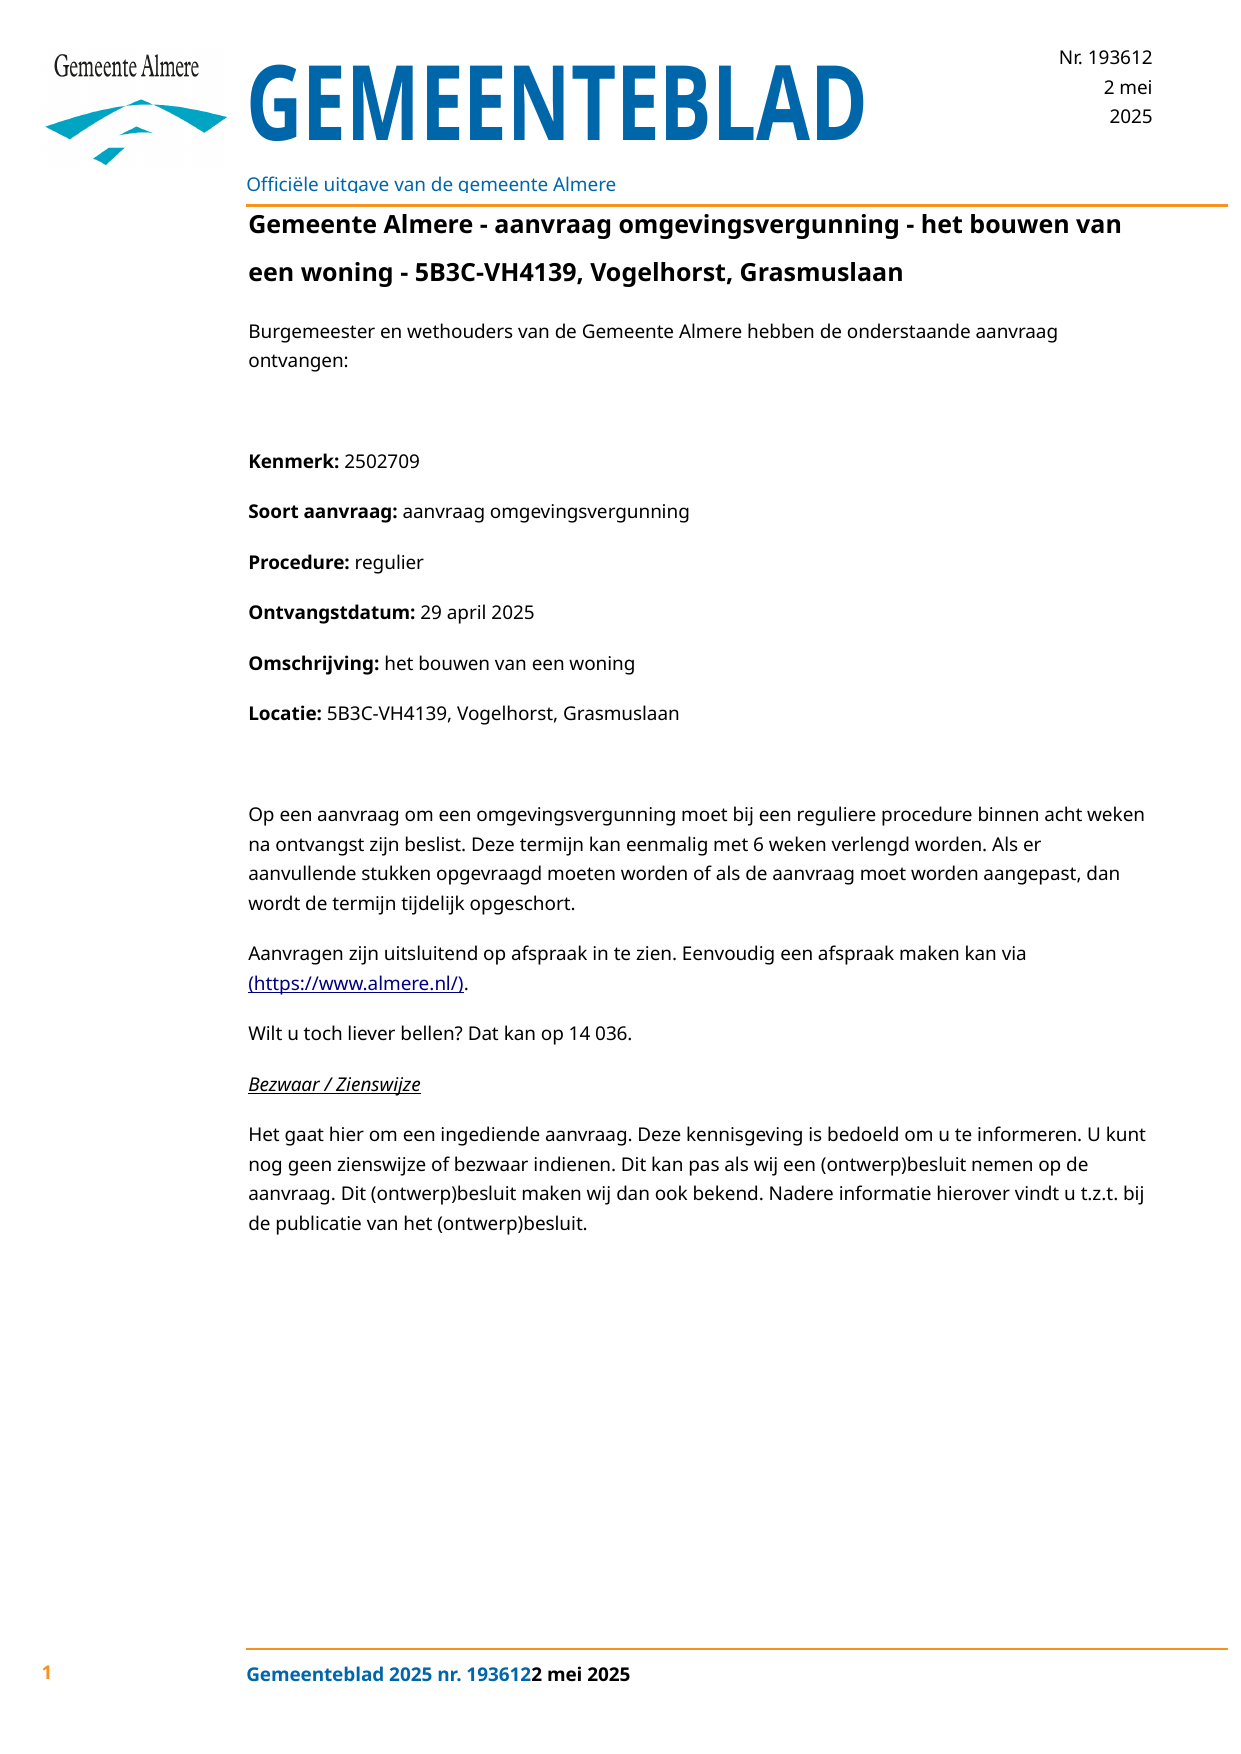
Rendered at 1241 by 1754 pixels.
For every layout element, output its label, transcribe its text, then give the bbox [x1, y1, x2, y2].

text Het gaat hier om een ingediende aanvraag. Deze kennisgeving is bedoeld om u te informeren. U kunt nog geen zienswijze of bezwaar indienen. Dit kan pas als wij een (ontwerp)besluit nemen op de aanvraag. Dit (ontwerp)besluit maken wij dan ook bekend. Nadere informatie hierover vindt u t.z.t. bij de publicatie van het (ontwerp)besluit. [248, 1121, 1152, 1236]
text Burgemeester en wethouders van de Gemeente Almere hebben de onderstaande aanvraag ontvangen: [248, 318, 1152, 373]
text Locatie: 5B3C-VH4139, Vogelhorst, Grasmuslaan [248, 700, 1152, 726]
text Soort aanvraag: aanvraag omgevingsvergunning [248, 499, 1152, 524]
picture [41, 47, 231, 172]
text Wilt u toch liever bellen? Dat kan op 14 036. [248, 1020, 1152, 1046]
text Ontvangstdatum: 29 april 2025 [248, 599, 1152, 625]
text Procedure: regulier [248, 549, 1152, 575]
text Omschrijving: het bouwen van een woning [248, 650, 1152, 676]
text Op een aanvraag om een omgevingsvergunning moet bij een reguliere procedure binnen acht weken na ontvangst zijn beslist. Deze termijn kan eenmalig met 6 weken verlengd worden. Als er aanvullende stukken opgevraagd moeten worden of als de aanvraag moet worden aangepast, dan wordt de termijn tijdelijk opgeschort. [248, 801, 1152, 916]
text Aanvragen zijn uitsluitend op afspraak in te zien. Eenvoudig een afspraak maken kan via (https://www.almere.nl/). [248, 940, 1152, 996]
text Gemeente Almere - aanvraag omgevingsvergunning - het bouwen van een woning - 5B3C-VH4139, Vogelhorst, Grasmuslaan [248, 207, 1152, 288]
text Kenmerk: 2502709 [248, 448, 1152, 474]
text Bezwaar / Zienswijze [248, 1071, 1152, 1097]
